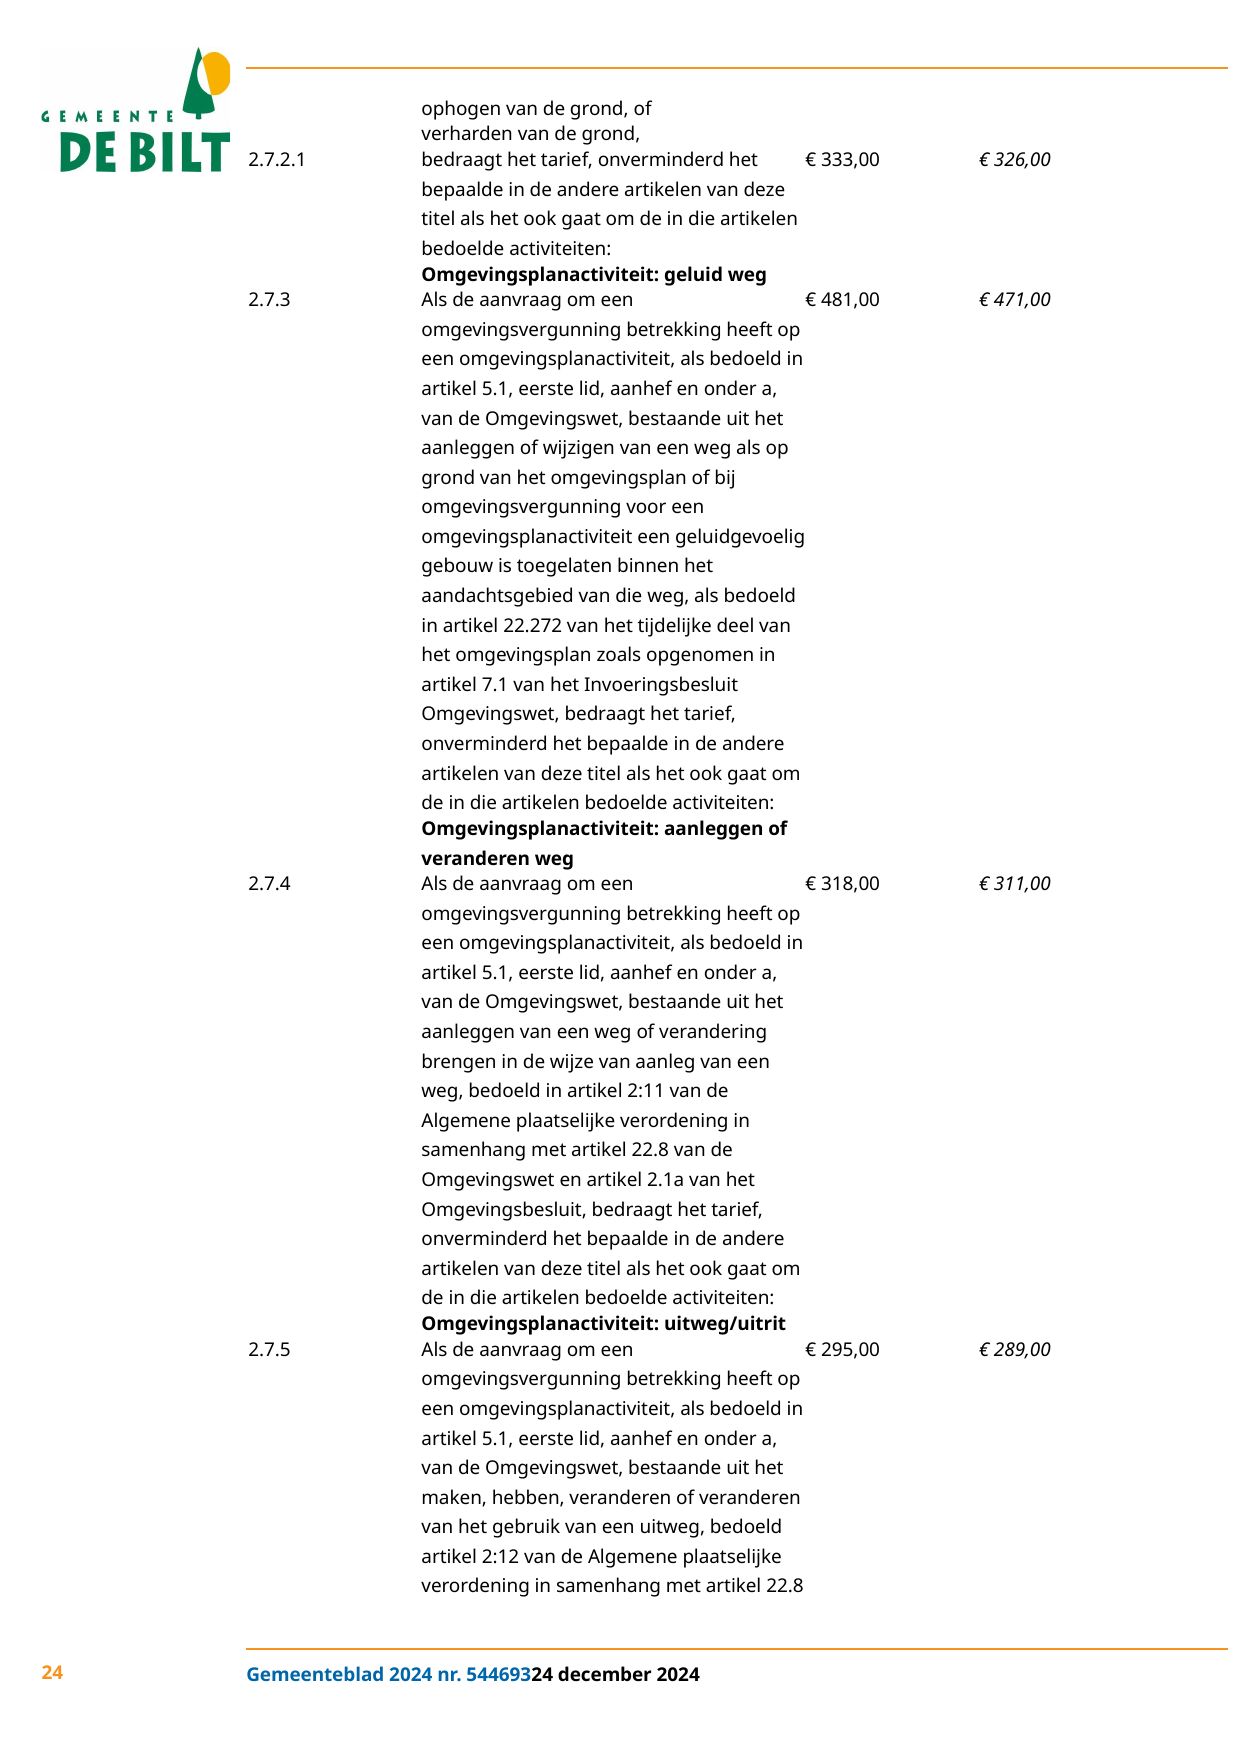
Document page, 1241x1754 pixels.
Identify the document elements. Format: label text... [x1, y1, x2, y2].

table_cell Als de aanvraag om een omgevingsvergunning betrekking heeft op een omgevingsplanactiviteit, als bedoeld in artikel 5.1, eerste lid, aanhef en onder a, van de Omgevingswet, bestaande uit het maken, hebben, veranderen of veranderen van het gebruik van een uitweg, bedoeld artikel 2:12 van de Algemene plaatselijke verordening in samenhang met artikel 22.8 [421, 1336, 805, 1598]
table_cell [805, 121, 978, 146]
table_cell Omgevingsplanactiviteit: aanleggen of veranderen weg [421, 815, 805, 870]
table_cell € 295,00 [805, 1336, 978, 1598]
table_cell bedraagt het tarief, onverminderd het bepaalde in de andere artikelen van deze titel als het ook gaat om de in die artikelen bedoelde activiteiten: [421, 146, 805, 261]
table_cell ophogen van de grond, of [421, 95, 805, 121]
table_cell [248, 815, 421, 870]
table_cell [248, 95, 421, 121]
table_cell [979, 121, 1152, 146]
table_cell Als de aanvraag om een omgevingsvergunning betrekking heeft op een omgevingsplanactiviteit, als bedoeld in artikel 5.1, eerste lid, aanhef en onder a, van de Omgevingswet, bestaande uit het aanleggen of wijzigen van een weg als op grond van het omgevingsplan of bij omgevingsvergunning voor een omgevingsplanactiviteit een geluidgevoelig gebouw is toegelaten binnen het aandachtsgebied van die weg, als bedoeld in artikel 22.272 van het tijdelijke deel van het omgevingsplan zoals opgenomen in artikel 7.1 van het Invoeringsbesluit Omgevingswet, bedraagt het tarief, onverminderd het bepaalde in de andere artikelen van deze titel als het ook gaat om de in die artikelen bedoelde activiteiten: [421, 286, 805, 815]
table_cell [248, 121, 421, 146]
table_cell 2.7.3 [248, 286, 421, 815]
table_cell € 333,00 [805, 146, 978, 261]
table_cell Als de aanvraag om een omgevingsvergunning betrekking heeft op een omgevingsplanactiviteit, als bedoeld in artikel 5.1, eerste lid, aanhef en onder a, van de Omgevingswet, bestaande uit het aanleggen van een weg of verandering brengen in de wijze van aanleg van een weg, bedoeld in artikel 2:11 van de Algemene plaatselijke verordening in samenhang met artikel 22.8 van de Omgevingswet en artikel 2.1a van het Omgevingsbesluit, bedraagt het tarief, onverminderd het bepaalde in de andere artikelen van deze titel als het ook gaat om de in die artikelen bedoelde activiteiten: [421, 870, 805, 1310]
table_cell [979, 815, 1152, 870]
table_cell [805, 95, 978, 121]
table_cell [805, 815, 978, 870]
table_cell € 481,00 [805, 286, 978, 815]
table_cell 2.7.4 [248, 870, 421, 1310]
table_cell € 471,00 [979, 286, 1152, 815]
table_cell Omgevingsplanactiviteit: uitweg/uitrit [421, 1310, 805, 1336]
table_cell [979, 261, 1152, 286]
table_cell € 326,00 [979, 146, 1152, 261]
table_cell € 289,00 [979, 1336, 1152, 1598]
picture [41, 47, 231, 172]
table_cell [805, 261, 978, 286]
table_cell [979, 1310, 1152, 1336]
table_cell [248, 261, 421, 286]
table_cell [248, 1310, 421, 1336]
table_cell 2.7.5 [248, 1336, 421, 1598]
table_cell verharden van de grond, [421, 121, 805, 146]
table_cell Omgevingsplanactiviteit: geluid weg [421, 261, 805, 286]
table_cell € 318,00 [805, 870, 978, 1310]
table_cell [979, 95, 1152, 121]
table_cell 2.7.2.1 [248, 146, 421, 261]
table_cell [805, 1310, 978, 1336]
table_cell € 311,00 [979, 870, 1152, 1310]
